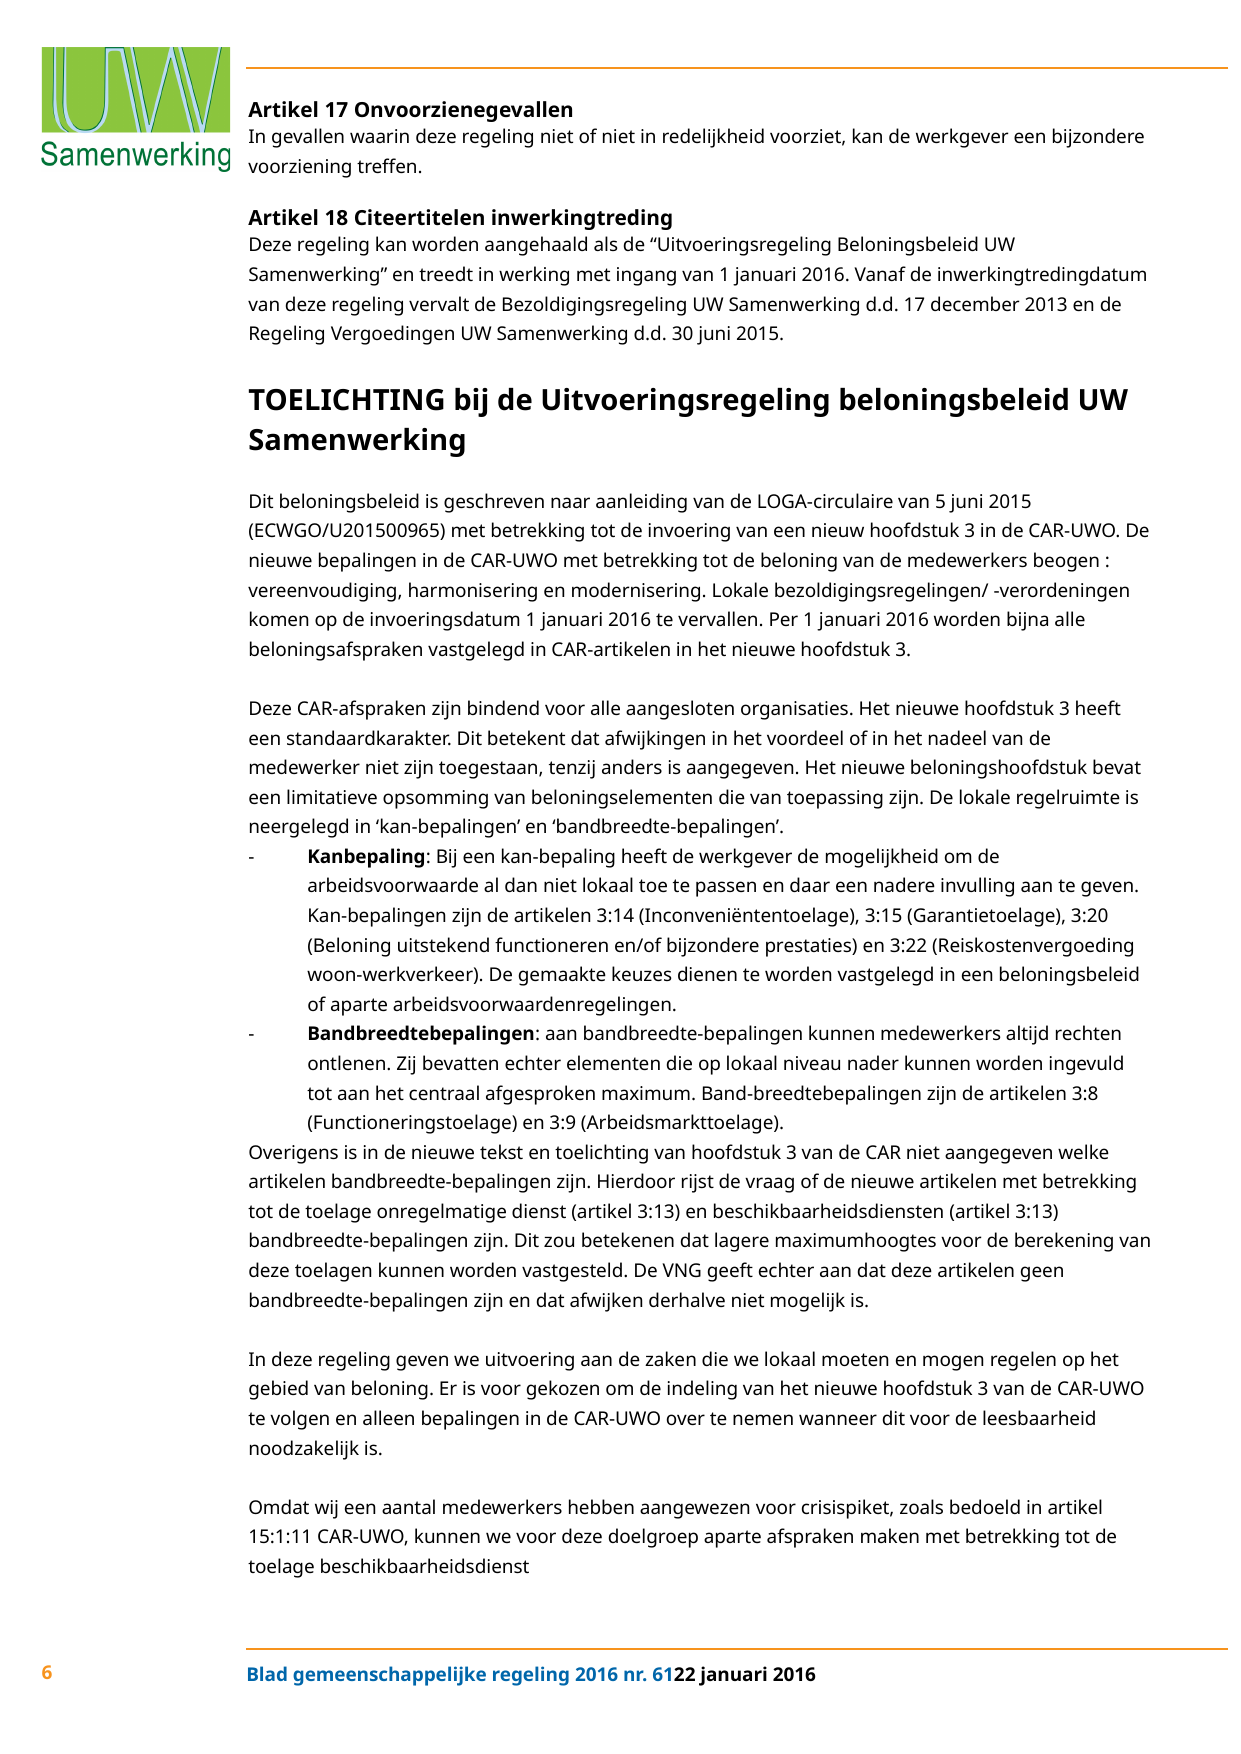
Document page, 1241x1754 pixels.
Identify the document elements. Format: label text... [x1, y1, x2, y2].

text Omdat wij een aantal medewerkers hebben aangewezen voor crisispiket, zoals bedoeld in artikel 15:1:11 CAR-UWO, kunnen we voor deze doelgroep aparte afspraken maken met betrekking tot de toelage beschikbaarheidsdienst [248, 1494, 1152, 1579]
list Bandbreedtebepalingen: aan bandbreedte-bepalingen kunnen medewerkers altijd rechten ontlenen. Zij bevatten echter elementen die op lokaal niveau nader kunnen worden ingevuld tot aan het centraal afgesproken maximum. Band-breedtebepalingen zijn de artikelen 3:8 (Functioneringstoelage) en 3:9 (Arbeidsmarkttoelage). [248, 1021, 1152, 1135]
text Overigens is in de nieuwe tekst en toelichting van hoofdstuk 3 van de CAR niet aangegeven welke artikelen bandbreedte-bepalingen zijn. Hierdoor rijst de vraag of de nieuwe artikelen met betrekking tot de toelage onregelmatige dienst (artikel 3:13) en beschikbaarheidsdiensten (artikel 3:13) bandbreedte-bepalingen zijn. Dit zou betekenen dat lagere maximumhoogtes voor de berekening van deze toelagen kunnen worden vastgesteld. De VNG geeft echter aan dat deze artikelen geen bandbreedte-bepalingen zijn en dat afwijken derhalve niet mogelijk is. [248, 1139, 1152, 1313]
text In deze regeling geven we uitvoering aan de zaken die we lokaal moeten en mogen regelen op het gebied van beloning. Er is voor gekozen om de indeling van het nieuwe hoofdstuk 3 van de CAR-UWO te volgen en alleen bepalingen in de CAR-UWO over te nemen wanneer dit voor de leesbaarheid noodzakelijk is. [248, 1346, 1152, 1461]
text Deze CAR-afspraken zijn bindend voor alle aangesloten organisaties. Het nieuwe hoofdstuk 3 heeft een standaardkarakter. Dit betekent dat afwijkingen in het voordeel of in het nadeel van de medewerker niet zijn toegestaan, tenzij anders is aangegeven. Het nieuwe beloningshoofdstuk bevat een limitatieve opsomming van beloningselementen die van toepassing zijn. De lokale regelruimte is neergelegd in ‘kan-bepalingen’ en ‘bandbreedte-bepalingen’. [248, 695, 1152, 839]
text Dit beloningsbeleid is geschreven naar aanleiding van de LOGA-circulaire van 5 juni 2015 (ECWGO/U201500965) met betrekking tot de invoering van een nieuw hoofdstuk 3 in de CAR-UWO. De nieuwe bepalingen in de CAR-UWO met betrekking tot de beloning van de medewerkers beogen : vereenvoudiging, harmonisering en modernisering. Lokale bezoldigingsregelingen/ -verordeningen komen op de invoeringsdatum 1 januari 2016 te vervallen. Per 1 januari 2016 worden bijna alle beloningsafspraken vastgelegd in CAR-artikelen in het nieuwe hoofdstuk 3. [248, 488, 1152, 662]
list Kanbepaling: Bij een kan-bepaling heeft de werkgever de mogelijkheid om de arbeidsvoorwaarde al dan niet lokaal toe te passen en daar een nadere invulling aan te geven. Kan-bepalingen zijn de artikelen 3:14 (Inconveniëntentoelage), 3:15 (Garantietoelage), 3:20 (Beloning uitstekend functioneren en/of bijzondere prestaties) en 3:22 (Reiskostenvergoeding woon-werkverkeer). De gemaakte keuzes dienen te worden vastgelegd in een beloningsbeleid of aparte arbeidsvoorwaardenregelingen. [248, 843, 1152, 1017]
text Artikel 17 Onvoorzienegevallen [248, 95, 1152, 123]
text Deze regeling kan worden aangehaald als de “Uitvoeringsregeling Beloningsbeleid UW Samenwerking” en treedt in werking met ingang van 1 januari 2016. Vanaf de inwerkingtredingdatum van deze regeling vervalt de Bezoldigingsregeling UW Samenwerking d.d. 17 december 2013 en de Regeling Vergoedingen UW Samenwerking d.d. 30 juni 2015. [248, 232, 1152, 346]
text In gevallen waarin deze regeling niet of niet in redelijkheid voorziet, kan de werkgever een bijzondere voorziening treffen. [248, 123, 1152, 178]
text Artikel 18 Citeertitelen inwerkingtreding [248, 203, 1152, 232]
text TOELICHTING bij de Uitvoeringsregeling beloningsbeleid UW Samenwerking [248, 379, 1152, 459]
picture [41, 47, 231, 172]
